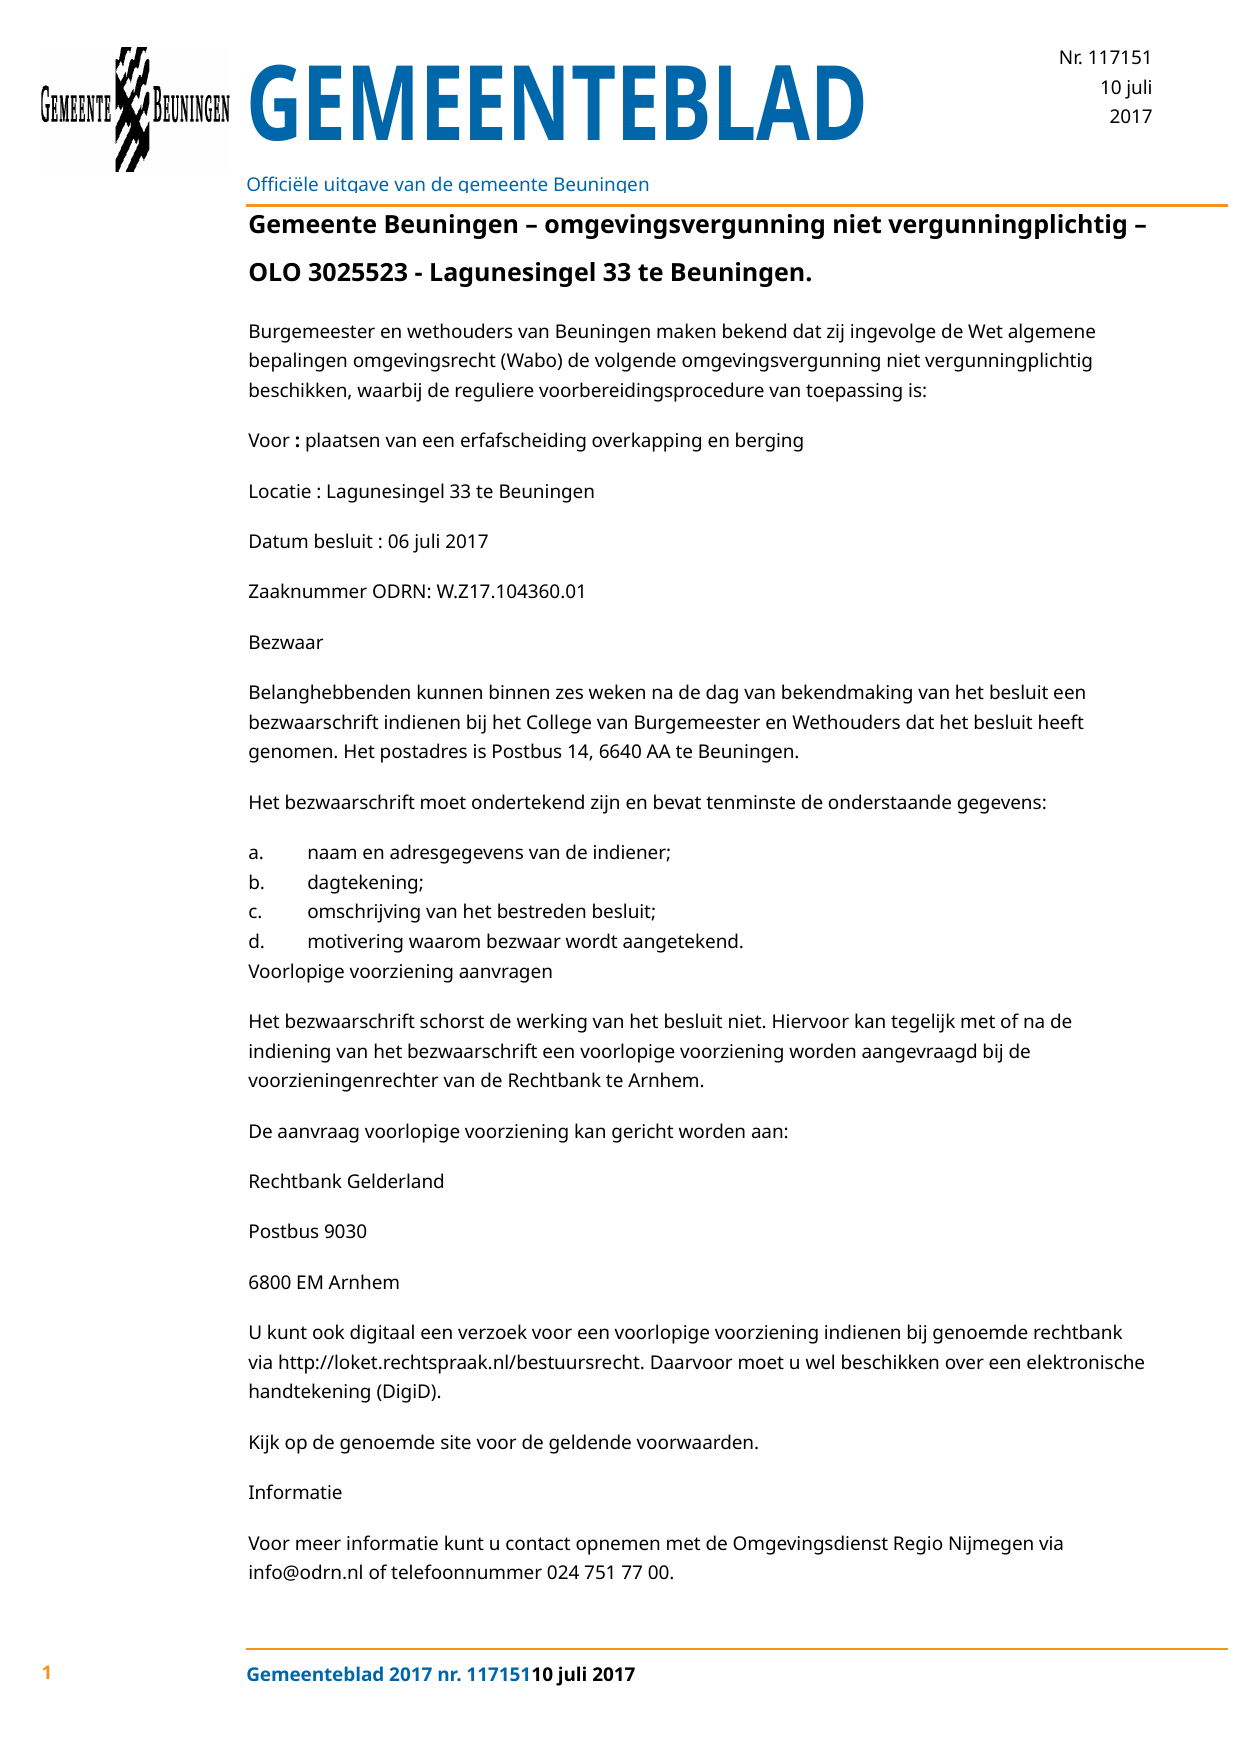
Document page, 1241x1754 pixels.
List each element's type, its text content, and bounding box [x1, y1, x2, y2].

text Locatie : Lagunesingel 33 te Beuningen [248, 478, 1152, 504]
text Kijk op de genoemde site voor de geldende voorwaarden. [248, 1429, 1152, 1455]
text Voor : plaatsen van een erfafscheiding overkapping en berging [248, 427, 1152, 453]
text Rechtbank Gelderland [248, 1168, 1152, 1194]
text Het bezwaarschrift schorst de werking van het besluit niet. Hiervoor kan tegelijk met of na de indiening van het bezwaarschrift een voorlopige voorziening worden aangevraagd bij de voorzieningenrechter van de Rechtbank te Arnhem. [248, 1008, 1152, 1093]
text Zaaknummer ODRN: W.Z17.104360.01 [248, 579, 1152, 604]
text Belanghebbenden kunnen binnen zes weken na de dag van bekendmaking van het besluit een bezwaarschrift indienen bij het College van Burgemeester en Wethouders dat het besluit heeft genomen. Het postadres is Postbus 14, 6640 AA te Beuningen. [248, 679, 1152, 764]
list omschrijving van het bestreden besluit; [248, 899, 1152, 924]
list naam en adresgegevens van de indiener; [248, 839, 1152, 865]
text De aanvraag voorlopige voorziening kan gericht worden aan: [248, 1118, 1152, 1144]
text Burgemeester en wethouders van Beuningen maken bekend dat zij ingevolge de Wet algemene bepalingen omgevingsrecht (Wabo) de volgende omgevingsvergunning niet vergunningplichtig beschikken, waarbij de reguliere voorbereidingsprocedure van toepassing is: [248, 318, 1152, 403]
list motivering waarom bezwaar wordt aangetekend. [248, 928, 1152, 954]
picture [41, 47, 231, 172]
text Voorlopige voorziening aanvragen [248, 958, 1152, 984]
text Voor meer informatie kunt u contact opnemen met de Omgevingsdienst Regio Nijmegen via info@odrn.nl of telefoonnummer 024 751 77 00. [248, 1530, 1152, 1585]
text 6800 EM Arnhem [248, 1269, 1152, 1295]
text Bezwaar [248, 629, 1152, 655]
text Datum besluit : 06 juli 2017 [248, 528, 1152, 554]
list dagtekening; [248, 869, 1152, 895]
text Het bezwaarschrift moet ondertekend zijn en bevat tenminste de onderstaande gegevens: [248, 789, 1152, 815]
text Gemeente Beuningen – omgevingsvergunning niet vergunningplichtig – OLO 3025523 - Lagunesingel 33 te Beuningen. [248, 207, 1152, 288]
text Postbus 9030 [248, 1219, 1152, 1244]
text U kunt ook digitaal een verzoek voor een voorlopige voorziening indienen bij genoemde rechtbank via http://loket.rechtspraak.nl/bestuursrecht. Daarvoor moet u wel beschikken over een elektronische handtekening (DigiD). [248, 1319, 1152, 1404]
text Informatie [248, 1479, 1152, 1505]
